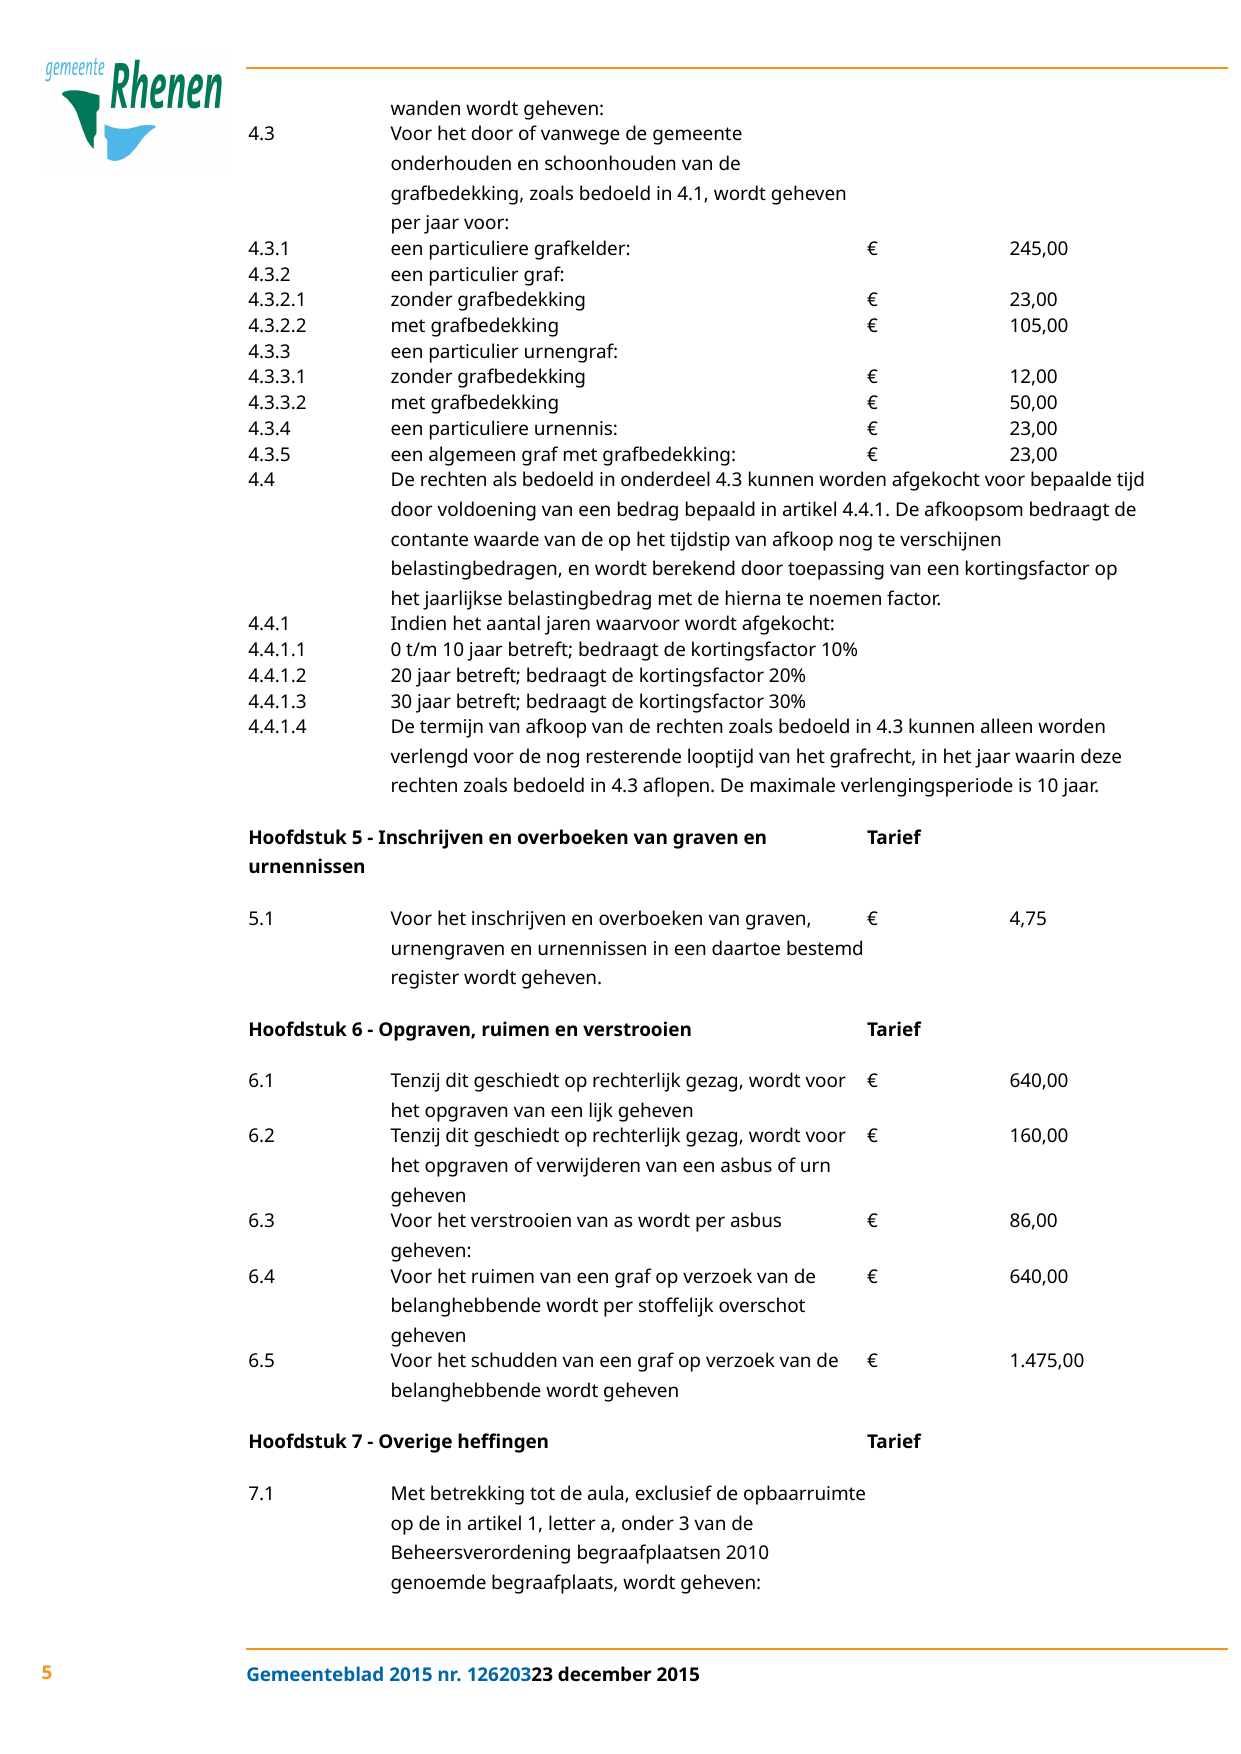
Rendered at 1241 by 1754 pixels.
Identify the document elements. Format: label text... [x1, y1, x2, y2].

table_cell [1009, 1480, 1152, 1595]
table_cell De rechten als bedoeld in onderdeel 4.3 kunnen worden afgekocht voor bepaalde tijd door voldoening van een bedrag bepaald in artikel 4.4.1. De afkoopsom bedraagt de contante waarde van de op het tijdstip van afkoop nog te verschijnen belastingbedragen, en wordt berekend door toepassing van een kortingsfactor op het jaarlijkse belastingbedrag met de hierna te noemen factor. [390, 467, 1152, 611]
table_cell [867, 880, 1009, 905]
table_cell [1009, 121, 1152, 235]
table_cell 5.1 [248, 905, 390, 990]
table_cell met grafbedekking [390, 312, 867, 338]
table_cell 50,00 [1009, 389, 1152, 415]
table_cell 4.4.1.1 [248, 636, 390, 662]
table_cell Tarief [867, 1016, 1152, 1042]
table_cell [1009, 1042, 1152, 1067]
table_cell [867, 338, 1009, 364]
table_cell € [867, 1067, 1009, 1123]
table_cell [390, 880, 867, 905]
table_cell [867, 1042, 1009, 1067]
table_cell [867, 1455, 1009, 1480]
table_cell 20 jaar betreft; bedraagt de kortingsfactor 20% [390, 662, 1152, 688]
table_cell [867, 1403, 1009, 1429]
table_cell 640,00 [1009, 1067, 1152, 1123]
table_cell 4.3.4 [248, 415, 390, 441]
table_cell € [867, 286, 1009, 312]
table_cell 160,00 [1009, 1123, 1152, 1207]
table_cell Indien het aantal jaren waarvoor wordt afgekocht: [390, 611, 1152, 636]
table_cell 7.1 [248, 1480, 390, 1595]
table_cell 4.3.2 [248, 261, 390, 286]
table_cell [867, 121, 1009, 235]
table_cell [1009, 799, 1152, 824]
table_cell € [867, 1123, 1009, 1207]
table_cell [867, 95, 1009, 121]
table_cell € [867, 441, 1009, 467]
table_cell 4.3.3.1 [248, 364, 390, 389]
table_cell [867, 990, 1009, 1016]
table_cell 12,00 [1009, 364, 1152, 389]
table_cell 6.3 [248, 1208, 390, 1263]
table_cell Hoofdstuk 5 - Inschrijven en overboeken van graven en urnennissen [248, 824, 867, 879]
table_cell een particulier graf: [390, 261, 867, 286]
table_cell Tarief [867, 824, 1152, 879]
table_cell Tarief [867, 1429, 1152, 1454]
table_cell 4,75 [1009, 905, 1152, 990]
table_cell Voor het ruimen van een graf op verzoek van de belanghebbende wordt per stoffelijk overschot geheven [390, 1263, 867, 1348]
table_cell [390, 799, 867, 824]
table_cell 4.3.1 [248, 235, 390, 261]
table_cell € [867, 1263, 1009, 1348]
table_cell [248, 880, 390, 905]
table_cell een particuliere urnennis: [390, 415, 867, 441]
table_cell 640,00 [1009, 1263, 1152, 1348]
table_cell Voor het schudden van een graf op verzoek van de belanghebbende wordt geheven [390, 1348, 867, 1403]
table_cell 4.3.2.2 [248, 312, 390, 338]
table_cell € [867, 905, 1009, 990]
table_cell Voor het door of vanwege de gemeente onderhouden en schoonhouden van de grafbedekking, zoals bedoeld in 4.1, wordt geheven per jaar voor: [390, 121, 867, 235]
table_cell € [867, 389, 1009, 415]
table_cell [248, 1042, 390, 1067]
table_cell [867, 261, 1009, 286]
table_cell zonder grafbedekking [390, 364, 867, 389]
table_cell [390, 1403, 867, 1429]
table_cell [248, 1455, 390, 1480]
table_cell [1009, 1455, 1152, 1480]
table_cell 1.475,00 [1009, 1348, 1152, 1403]
table_cell € [867, 415, 1009, 441]
table_cell [1009, 338, 1152, 364]
table_cell 6.4 [248, 1263, 390, 1348]
table_cell 6.5 [248, 1348, 390, 1403]
table_cell 30 jaar betreft; bedraagt de kortingsfactor 30% [390, 688, 1152, 713]
table_cell een algemeen graf met grafbedekking: [390, 441, 867, 467]
table_cell zonder grafbedekking [390, 286, 867, 312]
table_cell 4.3.3.2 [248, 389, 390, 415]
table_cell 4.3.5 [248, 441, 390, 467]
table_cell 23,00 [1009, 415, 1152, 441]
table_cell 4.4.1.4 [248, 714, 390, 798]
table_cell [248, 95, 390, 121]
table_cell [1009, 1403, 1152, 1429]
table_cell 4.3.3 [248, 338, 390, 364]
table_cell € [867, 312, 1009, 338]
picture [41, 47, 231, 172]
table_cell [1009, 990, 1152, 1016]
table_cell [248, 990, 390, 1016]
table_cell Voor het inschrijven en overboeken van graven, urnengraven en urnennissen in een daartoe bestemd register wordt geheven. [390, 905, 867, 990]
table_cell [390, 1455, 867, 1480]
table_cell met grafbedekking [390, 389, 867, 415]
table_cell De termijn van afkoop van de rechten zoals bedoeld in 4.3 kunnen alleen worden verlengd voor de nog resterende looptijd van het grafrecht, in het jaar waarin deze rechten zoals bedoeld in 4.3 aflopen. De maximale verlengingsperiode is 10 jaar. [390, 714, 1152, 798]
table_cell [1009, 261, 1152, 286]
table_cell € [867, 1208, 1009, 1263]
table_cell [390, 990, 867, 1016]
table_cell 4.4.1 [248, 611, 390, 636]
table_cell 86,00 [1009, 1208, 1152, 1263]
table_cell 4.4.1.3 [248, 688, 390, 713]
table_cell Tenzij dit geschiedt op rechterlijk gezag, wordt voor het opgraven van een lijk geheven [390, 1067, 867, 1123]
table_cell 23,00 [1009, 441, 1152, 467]
table_cell 4.3.2.1 [248, 286, 390, 312]
table_cell 245,00 [1009, 235, 1152, 261]
table_cell 4.4 [248, 467, 390, 611]
table_cell Hoofdstuk 7 - Overige heffingen [248, 1429, 867, 1454]
table_cell 0 t/m 10 jaar betreft; bedraagt de kortingsfactor 10% [390, 636, 1152, 662]
table_cell wanden wordt geheven: [390, 95, 867, 121]
table_cell een particulier urnengraf: [390, 338, 867, 364]
table_cell Hoofdstuk 6 - Opgraven, ruimen en verstrooien [248, 1016, 867, 1042]
table_cell [1009, 880, 1152, 905]
table_cell 6.1 [248, 1067, 390, 1123]
table_cell een particuliere grafkelder: [390, 235, 867, 261]
table_cell 105,00 [1009, 312, 1152, 338]
table_cell [1009, 95, 1152, 121]
table_cell Met betrekking tot de aula, exclusief de opbaarruimte op de in artikel 1, letter a, onder 3 van de Beheersverordening begraafplaatsen 2010 genoemde begraafplaats, wordt geheven: [390, 1480, 867, 1595]
table_cell 4.3 [248, 121, 390, 235]
table_cell € [867, 364, 1009, 389]
table_cell 4.4.1.2 [248, 662, 390, 688]
table_cell [867, 799, 1009, 824]
table_cell [867, 1480, 1009, 1595]
table_cell [390, 1042, 867, 1067]
table_cell [248, 1403, 390, 1429]
table_cell Tenzij dit geschiedt op rechterlijk gezag, wordt voor het opgraven of verwijderen van een asbus of urn geheven [390, 1123, 867, 1207]
table_cell € [867, 1348, 1009, 1403]
table_cell Voor het verstrooien van as wordt per asbus geheven: [390, 1208, 867, 1263]
table_cell [248, 799, 390, 824]
table_cell 6.2 [248, 1123, 390, 1207]
table_cell 23,00 [1009, 286, 1152, 312]
table_cell € [867, 235, 1009, 261]
